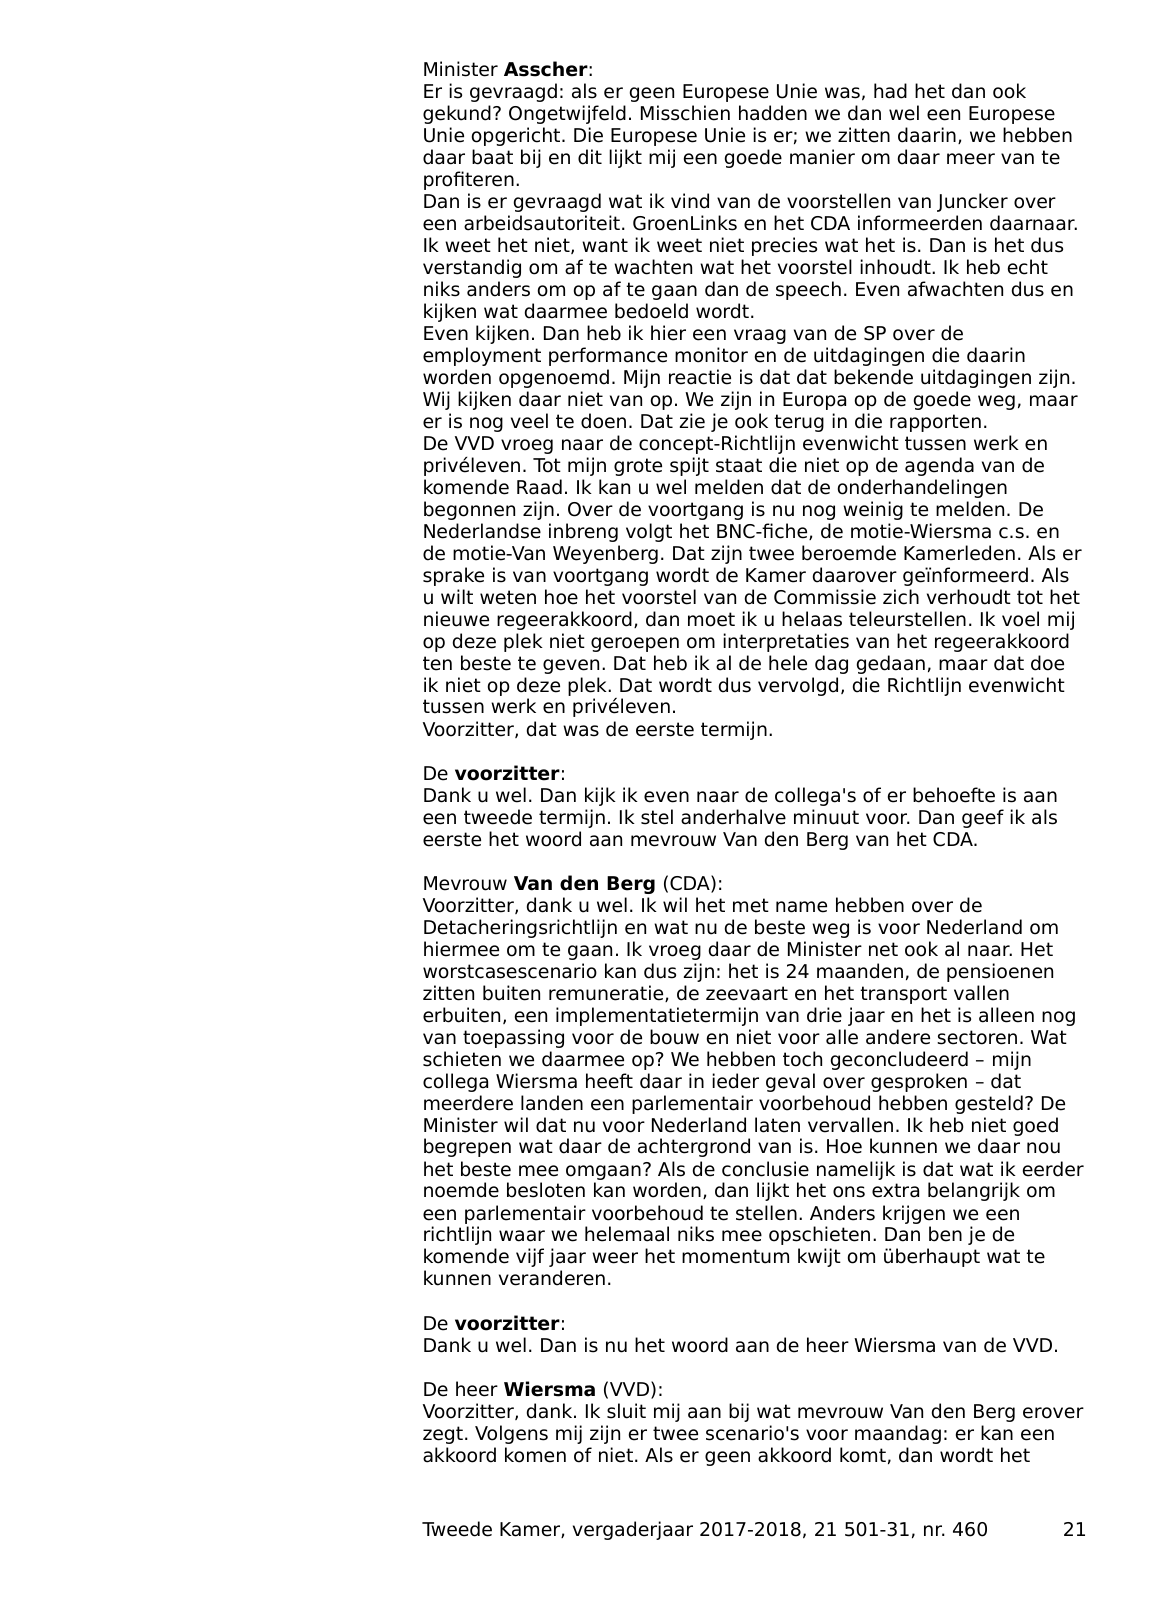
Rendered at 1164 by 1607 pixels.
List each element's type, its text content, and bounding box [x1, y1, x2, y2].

text Dank u wel. Dan is nu het woord aan de heer Wiersma van de VVD. [422, 1334, 1087, 1356]
text Minister Asscher: [422, 59, 1087, 81]
text Voorzitter, dat was de eerste termijn. [422, 718, 1087, 740]
text Voorzitter, dank u wel. Ik wil het met name hebben over de Detacheringsrichtlijn en wat nu de beste weg is voor Nederland om hiermee om te gaan. Ik vroeg daar de Minister net ook al naar. Het worstcasescenario kan dus zijn: het is 24 maanden, de pensioenen zitten buiten remuneratie, de zeevaart en het transport vallen erbuiten, een implementatietermijn van drie jaar en het is alleen nog van toepassing voor de bouw en niet voor alle andere sectoren. Wat schieten we daarmee op? We hebben toch geconcludeerd – mijn collega Wiersma heeft daar in ieder geval over gesproken – dat meerdere landen een parlementair voorbehoud hebben gesteld? De Minister wil dat nu voor Nederland laten vervallen. Ik heb niet goed begrepen wat daar de achtergrond van is. Hoe kunnen we daar nou het beste mee omgaan? Als de conclusie namelijk is dat wat ik eerder noemde besloten kan worden, dan lijkt het ons extra belangrijk om een parlementair voorbehoud te stellen. Anders krijgen we een richtlijn waar we helemaal niks mee opschieten. Dan ben je de komende vijf jaar weer het momentum kwijt om überhaupt wat te kunnen veranderen. [422, 895, 1087, 1290]
text Voorzitter, dank. Ik sluit mij aan bij wat mevrouw Van den Berg erover zegt. Volgens mij zijn er twee scenario's voor maandag: er kan een akkoord komen of niet. Als er geen akkoord komt, dan wordt het [422, 1401, 1087, 1467]
text De voorzitter: [422, 763, 1087, 784]
text Mevrouw Van den Berg (CDA): [422, 873, 1087, 895]
text De VVD vroeg naar de concept-Richtlijn evenwicht tussen werk en privéleven. Tot mijn grote spijt staat die niet op de agenda van de komende Raad. Ik kan u wel melden dat de onderhandelingen begonnen zijn. Over de voortgang is nu nog weinig te melden. De Nederlandse inbreng volgt het BNC-fiche, de motie-Wiersma c.s. en de motie-Van Weyenberg. Dat zijn twee beroemde Kamerleden. Als er sprake is van voortgang wordt de Kamer daarover geïnformeerd. Als u wilt weten hoe het voorstel van de Commissie zich verhoudt tot het nieuwe regeerakkoord, dan moet ik u helaas teleurstellen. Ik voel mij op deze plek niet geroepen om interpretaties van het regeerakkoord ten beste te geven. Dat heb ik al de hele dag gedaan, maar dat doe ik niet op deze plek. Dat wordt dus vervolgd, die Richtlijn evenwicht tussen werk en privéleven. [422, 433, 1087, 718]
text Dan is er gevraagd wat ik vind van de voorstellen van Juncker over een arbeidsautoriteit. GroenLinks en het CDA informeerden daarnaar. Ik weet het niet, want ik weet niet precies wat het is. Dan is het dus verstandig om af te wachten wat het voorstel inhoudt. Ik heb echt niks anders om op af te gaan dan de speech. Even afwachten dus en kijken wat daarmee bedoeld wordt. [422, 191, 1087, 323]
text De heer Wiersma (VVD): [422, 1379, 1087, 1401]
text Dank u wel. Dan kijk ik even naar de collega's of er behoefte is aan een tweede termijn. Ik stel anderhalve minuut voor. Dan geef ik als eerste het woord aan mevrouw Van den Berg van het CDA. [422, 784, 1087, 851]
text Even kijken. Dan heb ik hier een vraag van de SP over de employment performance monitor en de uitdagingen die daarin worden opgenoemd. Mijn reactie is dat dat bekende uitdagingen zijn. Wij kijken daar niet van op. We zijn in Europa op de goede weg, maar er is nog veel te doen. Dat zie je ook terug in die rapporten. [422, 323, 1087, 433]
text Er is gevraagd: als er geen Europese Unie was, had het dan ook gekund? Ongetwijfeld. Misschien hadden we dan wel een Europese Unie opgericht. Die Europese Unie is er; we zitten daarin, we hebben daar baat bij en dit lijkt mij een goede manier om daar meer van te profiteren. [422, 81, 1087, 191]
text De voorzitter: [422, 1312, 1087, 1334]
